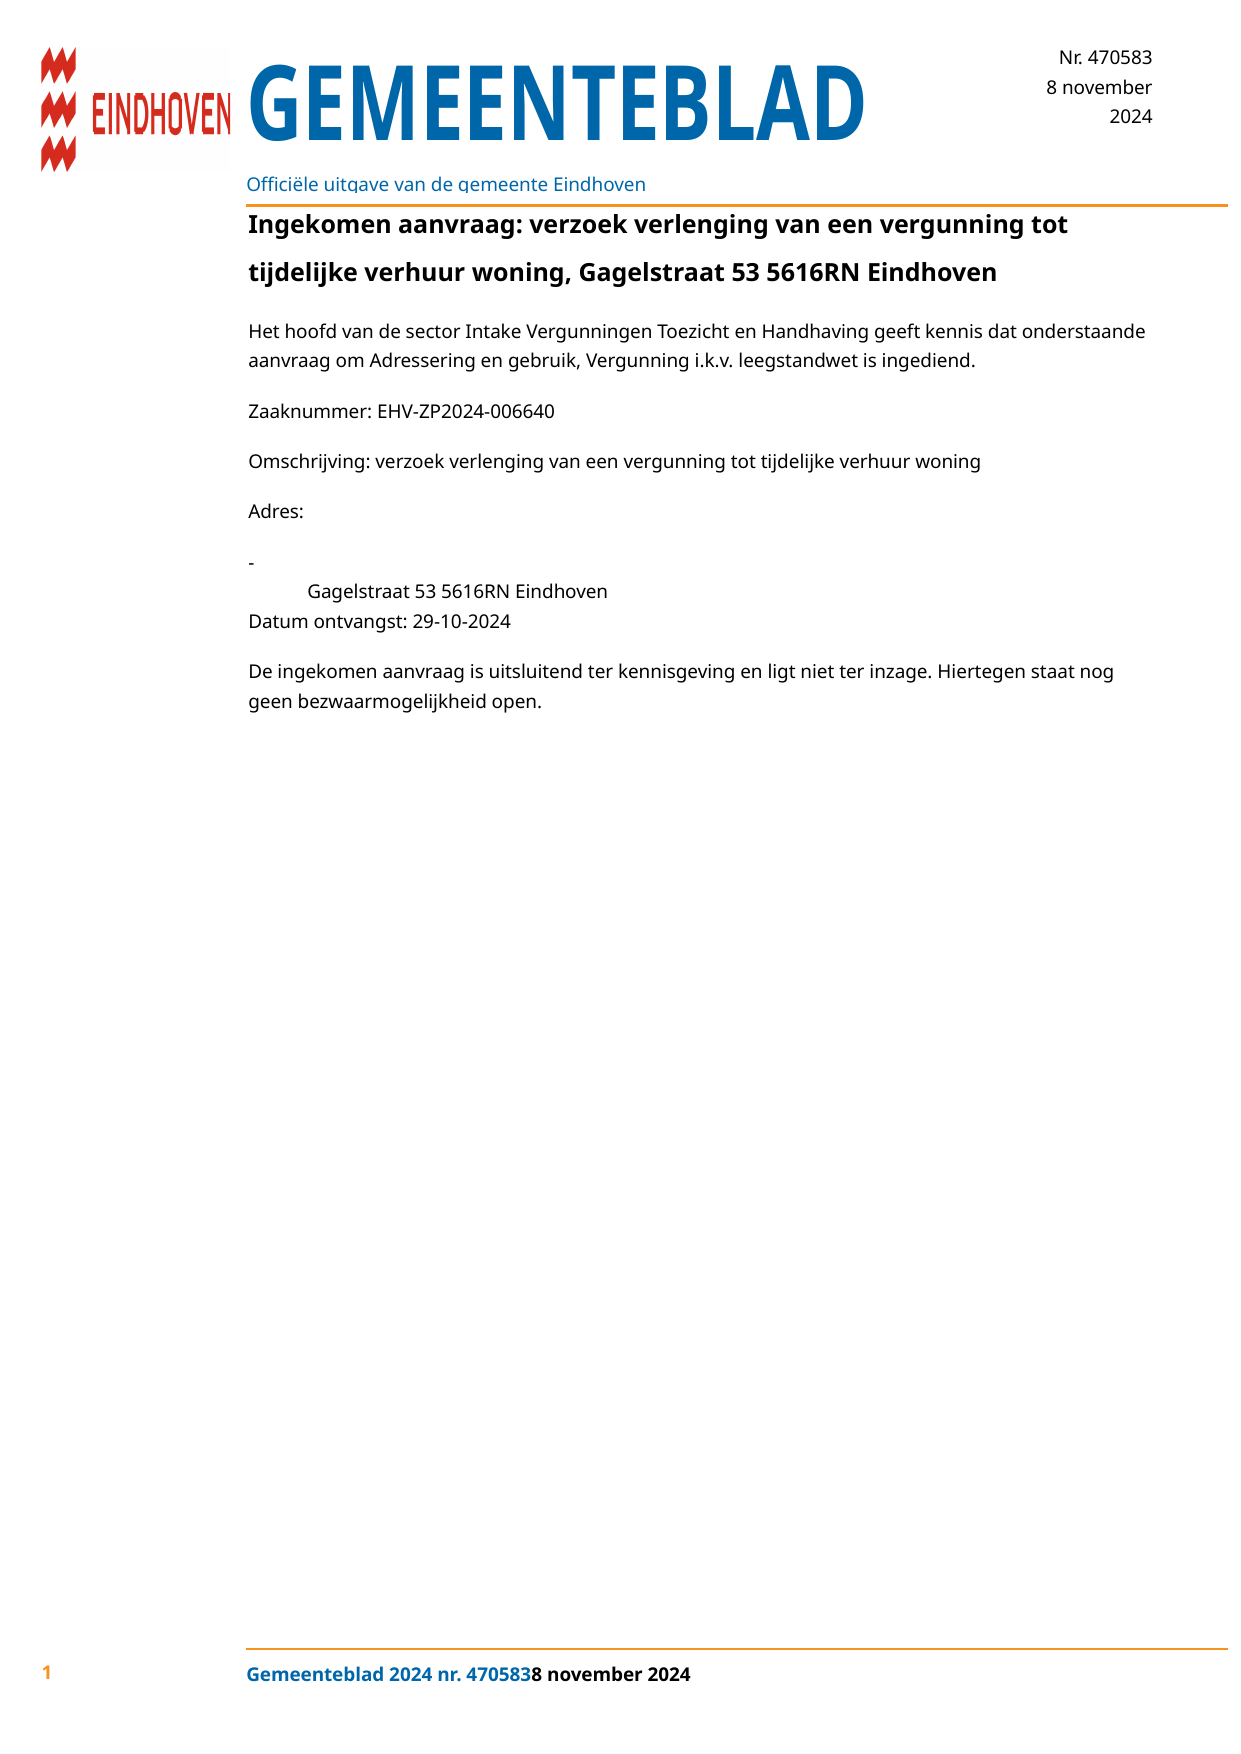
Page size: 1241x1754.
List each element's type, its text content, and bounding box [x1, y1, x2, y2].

list Gagelstraat 53 5616RN Eindhoven [248, 579, 1152, 604]
text Het hoofd van de sector Intake Vergunningen Toezicht en Handhaving geeft kennis dat onderstaande aanvraag om Adressering en gebruik, Vergunning i.k.v. leegstandwet is ingediend. [248, 318, 1152, 373]
text Ingekomen aanvraag: verzoek verlenging van een vergunning tot tijdelijke verhuur woning, Gagelstraat 53 5616RN Eindhoven [248, 207, 1152, 288]
picture [41, 47, 231, 172]
text Datum ontvangst: 29-10-2024 [248, 608, 1152, 634]
text Zaaknummer: EHV-ZP2024-006640 [248, 398, 1152, 424]
text Adres: [248, 499, 1152, 524]
text De ingekomen aanvraag is uitsluitend ter kennisgeving en ligt niet ter inzage. Hiertegen staat nog geen bezwaarmogelijkheid open. [248, 659, 1152, 714]
text Omschrijving: verzoek verlenging van een vergunning tot tijdelijke verhuur woning [248, 448, 1152, 474]
